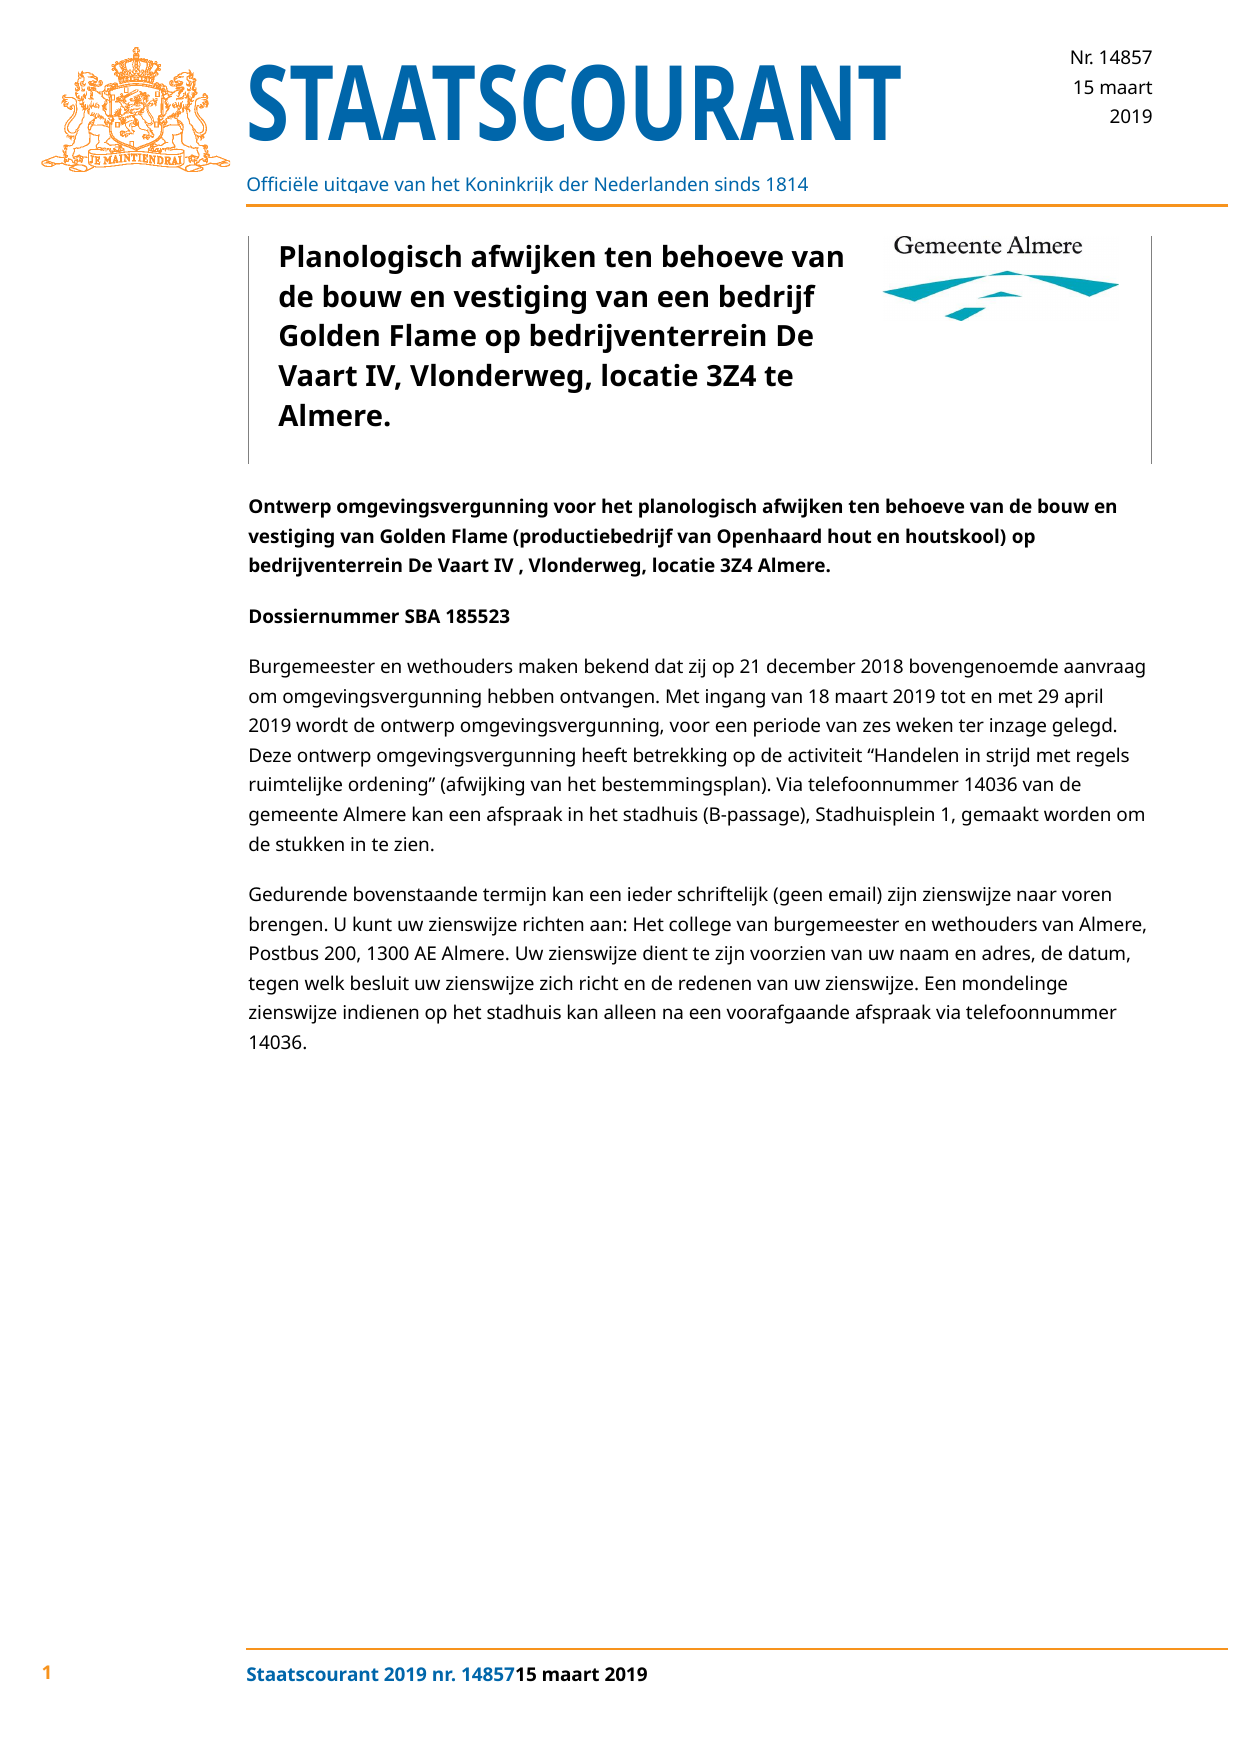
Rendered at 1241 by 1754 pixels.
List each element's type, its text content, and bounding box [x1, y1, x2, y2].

table_header [850, 236, 1151, 464]
text Gedurende bovenstaande termijn kan een ieder schriftelijk (geen email) zijn zienswijze naar voren brengen. U kunt uw zienswijze richten aan: Het college van burgemeester en wethouders van Almere, Postbus 200, 1300 AE Almere. Uw zienswijze dient te zijn voorzien van uw naam en adres, de datum, tegen welk besluit uw zienswijze zich richt en de redenen van uw zienswijze. Een mondelinge zienswijze indienen op het stadhuis kan alleen na een voorafgaande afspraak via telefoonnummer 14036. [248, 881, 1152, 1055]
picture [41, 47, 231, 172]
table_header Planologisch afwijken ten behoeve van de bouw en vestiging van een bedrijf Golden Flame op bedrijventerrein De Vaart IV, Vlonderweg, locatie 3Z4 te Almere. [249, 236, 850, 464]
text Ontwerp omgevingsvergunning voor het planologisch afwijken ten behoeve van de bouw en vestiging van Golden Flame (productiebedrijf van Openhaard hout en houtskool) op bedrijventerrein De Vaart IV , Vlonderweg, locatie 3Z4 Almere. [248, 493, 1152, 578]
text Burgemeester en wethouders maken bekend dat zij op 21 december 2018 bovengenoemde aanvraag om omgevingsvergunning hebben ontvangen. Met ingang van 18 maart 2019 tot en met 29 april 2019 wordt de ontwerp omgevingsvergunning, voor een periode van zes weken ter inzage gelegd. Deze ontwerp omgevingsvergunning heeft betrekking op de activiteit “Handelen in strijd met regels ruimtelijke ordening” (afwijking van het bestemmingsplan). Via telefoonnummer 14036 van de gemeente Almere kan een afspraak in het stadhuis (B-passage), Stadhuisplein 1, gemaakt worden om de stukken in te zien. [248, 653, 1152, 857]
picture [882, 236, 1119, 321]
text Dossiernummer SBA 185523 [248, 603, 1152, 629]
